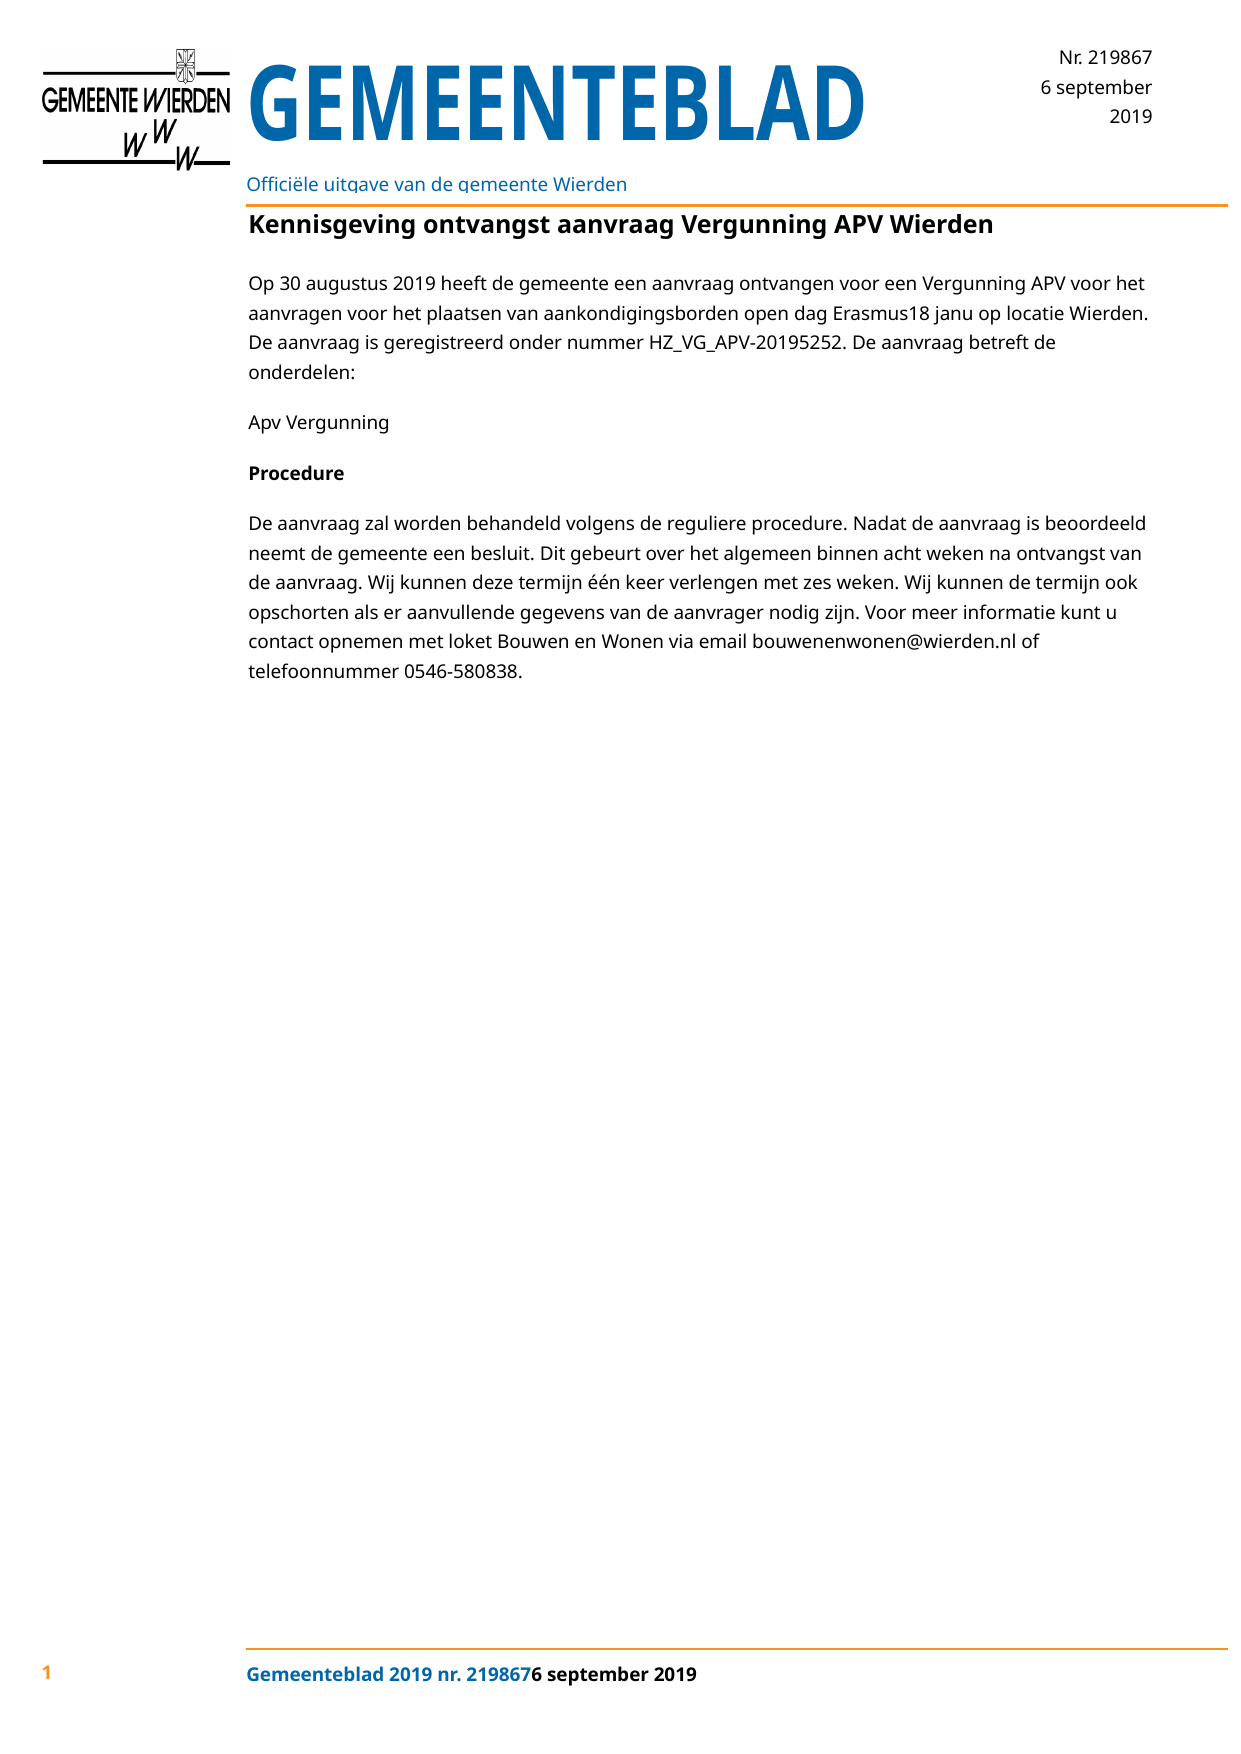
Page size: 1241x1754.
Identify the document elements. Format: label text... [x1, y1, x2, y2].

picture [41, 47, 231, 172]
text Apv Vergunning [248, 409, 1152, 435]
text Procedure [248, 460, 1152, 486]
text De aanvraag zal worden behandeld volgens de reguliere procedure. Nadat de aanvraag is beoordeeld neemt de gemeente een besluit. Dit gebeurt over het algemeen binnen acht weken na ontvangst van de aanvraag. Wij kunnen deze termijn één keer verlengen met zes weken. Wij kunnen de termijn ook opschorten als er aanvullende gegevens van de aanvrager nodig zijn. Voor meer informatie kunt u contact opnemen met loket Bouwen en Wonen via email bouwenenwonen@wierden.nl of telefoonnummer 0546-580838. [248, 510, 1152, 684]
text Kennisgeving ontvangst aanvraag Vergunning APV Wierden [248, 207, 1152, 241]
text Op 30 augustus 2019 heeft de gemeente een aanvraag ontvangen voor een Vergunning APV voor het aanvragen voor het plaatsen van aankondigingsborden open dag Erasmus18 janu op locatie Wierden. De aanvraag is geregistreerd onder nummer HZ_VG_APV-20195252. De aanvraag betreft de onderdelen: [248, 270, 1152, 385]
